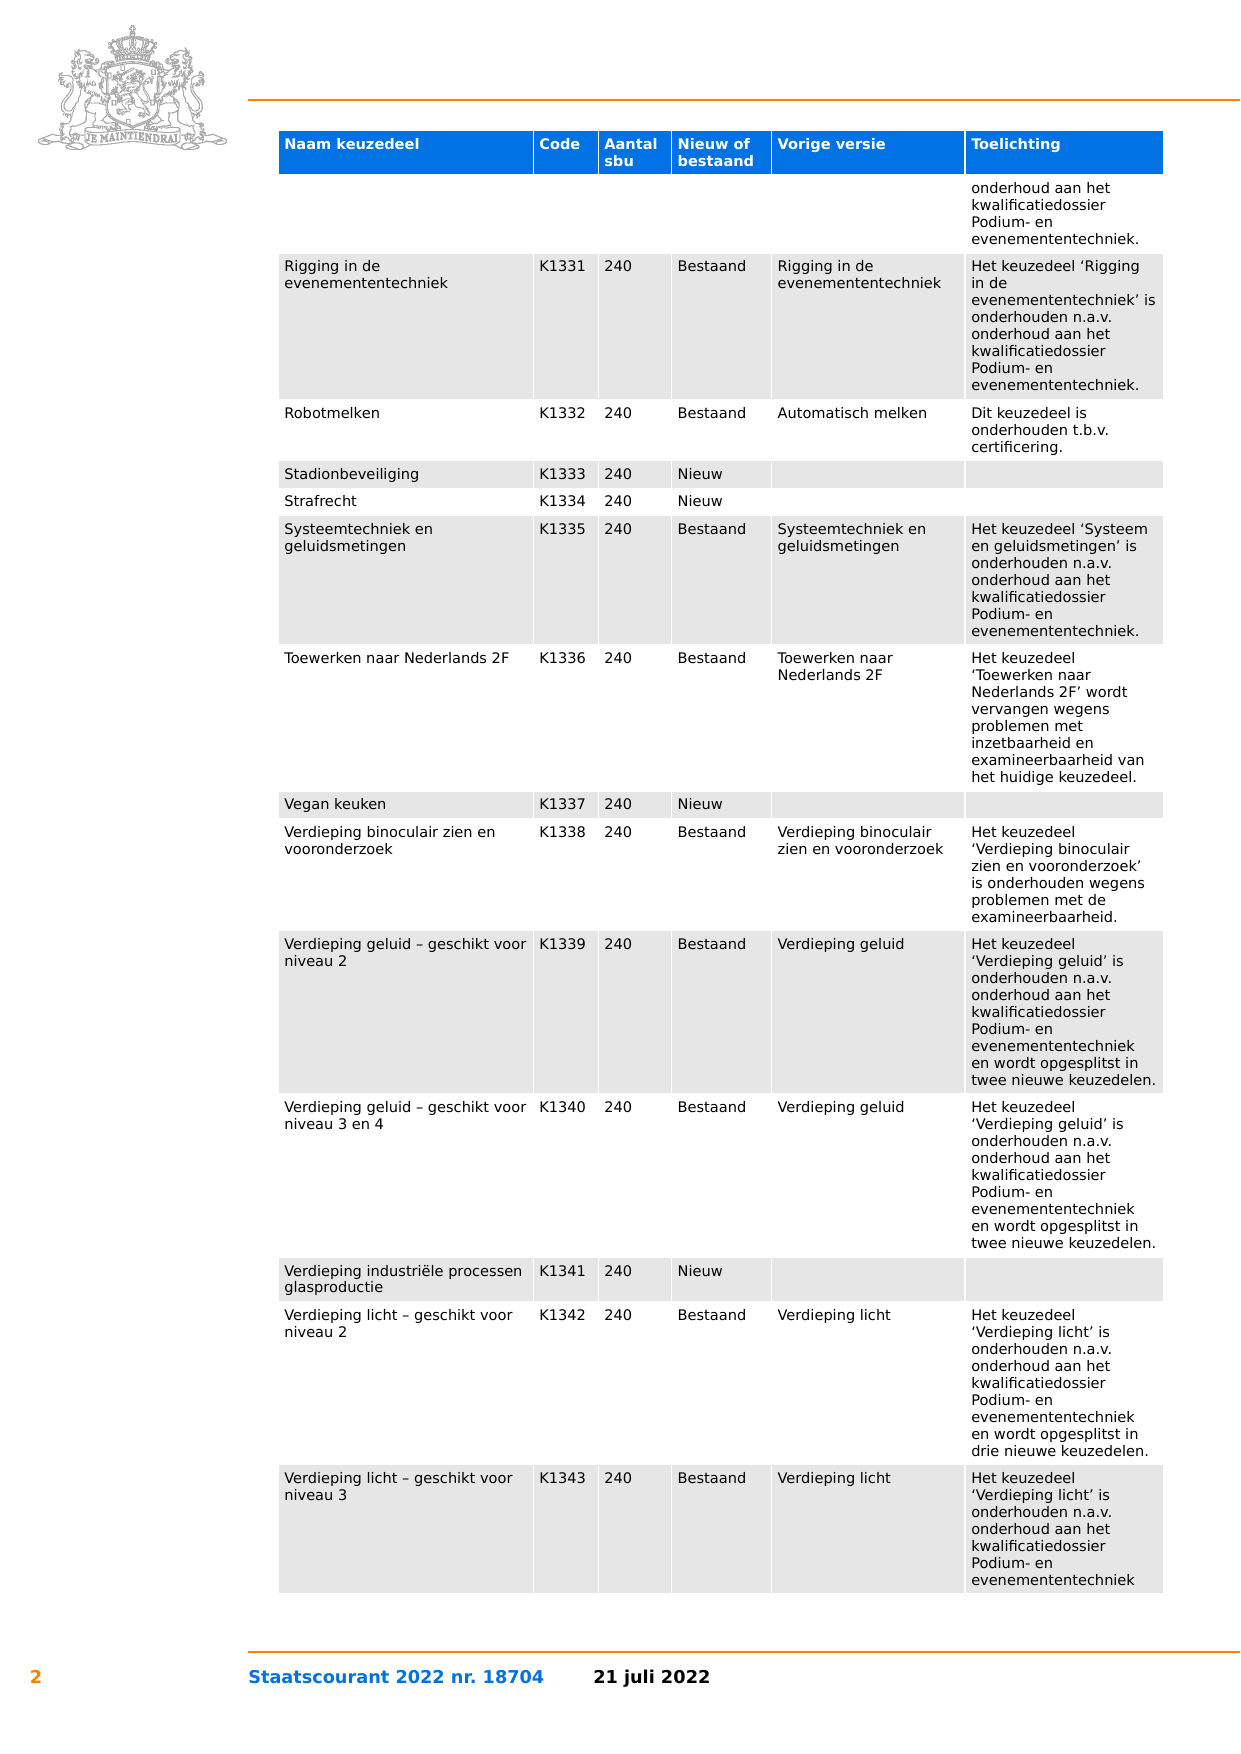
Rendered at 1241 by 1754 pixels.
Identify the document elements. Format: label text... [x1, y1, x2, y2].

table_cell K1339 [534, 931, 598, 1093]
table_cell Nieuw [672, 1258, 771, 1301]
table_cell Het keuzedeel ‘Rigging in de evenemententechniek’ is onderhouden n.a.v. onderhoud aan het kwalificatiedossier Podium- en evenemententechniek. [966, 254, 1163, 399]
table_cell onderhoud aan het kwalificatiedossier Podium- en evenemententechniek. [966, 175, 1163, 253]
table_header Vorige versie [772, 131, 964, 174]
table_cell K1337 [534, 792, 598, 818]
table_cell Verdieping geluid – geschikt voor niveau 3 en 4 [279, 1095, 533, 1257]
table_cell K1336 [534, 645, 598, 791]
table_cell Verdieping binoculair zien en vooronderzoek [279, 819, 533, 930]
table_cell Rigging in de evenemententechniek [279, 254, 533, 399]
table_cell Automatisch melken [772, 400, 964, 460]
table_cell Het keuzedeel ‘Verdieping licht’ is onderhouden n.a.v. onderhoud aan het kwalificatiedossier Podium- en evenemententechniek en wordt opgesplitst in drie nieuwe keuzedelen. [966, 1302, 1163, 1464]
table_cell [672, 175, 771, 253]
table_cell [599, 175, 671, 253]
table_header Nieuw of bestaand [672, 131, 771, 174]
table_cell [966, 489, 1163, 515]
table_cell Verdieping licht – geschikt voor niveau 3 [279, 1465, 533, 1593]
table_cell Verdieping geluid [772, 1095, 964, 1257]
table_cell Robotmelken [279, 400, 533, 460]
table_cell K1341 [534, 1258, 598, 1301]
table_cell Verdieping geluid [772, 931, 964, 1093]
table_cell Rigging in de evenemententechniek [772, 254, 964, 399]
table_cell 240 [599, 1258, 671, 1301]
table_cell [966, 792, 1163, 818]
table_cell 240 [599, 1302, 671, 1464]
table_cell Strafrecht [279, 489, 533, 515]
table_cell [279, 175, 533, 253]
table_cell Bestaand [672, 1302, 771, 1464]
table_cell [772, 175, 964, 253]
table_cell Het keuzedeel ‘Verdieping geluid’ is onderhouden n.a.v. onderhoud aan het kwalificatiedossier Podium- en evenemententechniek en wordt opgesplitst in twee nieuwe keuzedelen. [966, 931, 1163, 1093]
table_cell K1342 [534, 1302, 598, 1464]
table_header Toelichting [966, 131, 1163, 174]
table_cell K1332 [534, 400, 598, 460]
table_cell Het keuzedeel ‘Verdieping licht’ is onderhouden n.a.v. onderhoud aan het kwalificatiedossier Podium- en evenemententechniek [966, 1465, 1163, 1593]
table_cell K1340 [534, 1095, 598, 1257]
table_cell [966, 461, 1163, 488]
table_cell Verdieping licht [772, 1465, 964, 1593]
table_cell Verdieping industriële processen glasproductie [279, 1258, 533, 1301]
table_cell Toewerken naar Nederlands 2F [772, 645, 964, 791]
table_cell 240 [599, 792, 671, 818]
table_header Aantal sbu [599, 131, 671, 174]
table_cell 240 [599, 400, 671, 460]
table_header Code [534, 131, 598, 174]
table_cell 240 [599, 489, 671, 515]
table_cell [772, 792, 964, 818]
table_cell K1335 [534, 516, 598, 644]
table_cell Het keuzedeel ‘Verdieping geluid’ is onderhouden n.a.v. onderhoud aan het kwalificatiedossier Podium- en evenemententechniek en wordt opgesplitst in twee nieuwe keuzedelen. [966, 1095, 1163, 1257]
table_header Naam keuzedeel [279, 131, 533, 174]
table_cell Nieuw [672, 792, 771, 818]
table_cell K1334 [534, 489, 598, 515]
table_cell Stadionbeveiliging [279, 461, 533, 488]
table_cell Bestaand [672, 931, 771, 1093]
table_cell Verdieping geluid – geschikt voor niveau 2 [279, 931, 533, 1093]
table_cell [772, 461, 964, 488]
table_cell Vegan keuken [279, 792, 533, 818]
picture [38, 25, 227, 150]
table_cell 240 [599, 516, 671, 644]
table_cell 240 [599, 461, 671, 488]
table_cell K1331 [534, 254, 598, 399]
table_cell Verdieping licht – geschikt voor niveau 2 [279, 1302, 533, 1464]
table_cell [772, 1258, 964, 1301]
table_cell 240 [599, 1095, 671, 1257]
table_cell Bestaand [672, 645, 771, 791]
table_cell Systeemtechniek en geluidsmetingen [279, 516, 533, 644]
table_cell Het keuzedeel ‘Toewerken naar Nederlands 2F’ wordt vervangen wegens problemen met inzetbaarheid en examineerbaarheid van het huidige keuzedeel. [966, 645, 1163, 791]
table_cell Bestaand [672, 400, 771, 460]
table_cell Het keuzedeel ‘Systeem en geluidsmetingen’ is onderhouden n.a.v. onderhoud aan het kwalificatiedossier Podium- en evenemententechniek. [966, 516, 1163, 644]
table_cell Nieuw [672, 461, 771, 488]
table_cell Bestaand [672, 1095, 771, 1257]
table_cell [966, 1258, 1163, 1301]
table_cell [772, 489, 964, 515]
table_cell Bestaand [672, 819, 771, 930]
table_cell K1343 [534, 1465, 598, 1593]
table_cell Nieuw [672, 489, 771, 515]
table_cell Toewerken naar Nederlands 2F [279, 645, 533, 791]
table_cell 240 [599, 931, 671, 1093]
table_cell Het keuzedeel ‘Verdieping binoculair zien en vooronderzoek’ is onderhouden wegens problemen met de examineerbaarheid. [966, 819, 1163, 930]
table_cell K1333 [534, 461, 598, 488]
table_cell Bestaand [672, 516, 771, 644]
table_cell Bestaand [672, 1465, 771, 1593]
table_cell Bestaand [672, 254, 771, 399]
table_cell 240 [599, 645, 671, 791]
table_cell Verdieping licht [772, 1302, 964, 1464]
table_cell Dit keuzedeel is onderhouden t.b.v. certificering. [966, 400, 1163, 460]
table_cell [534, 175, 598, 253]
table_cell Systeemtechniek en geluidsmetingen [772, 516, 964, 644]
table_cell 240 [599, 254, 671, 399]
table_cell Verdieping binoculair zien en vooronderzoek [772, 819, 964, 930]
table_cell K1338 [534, 819, 598, 930]
table_cell 240 [599, 1465, 671, 1593]
table_cell 240 [599, 819, 671, 930]
